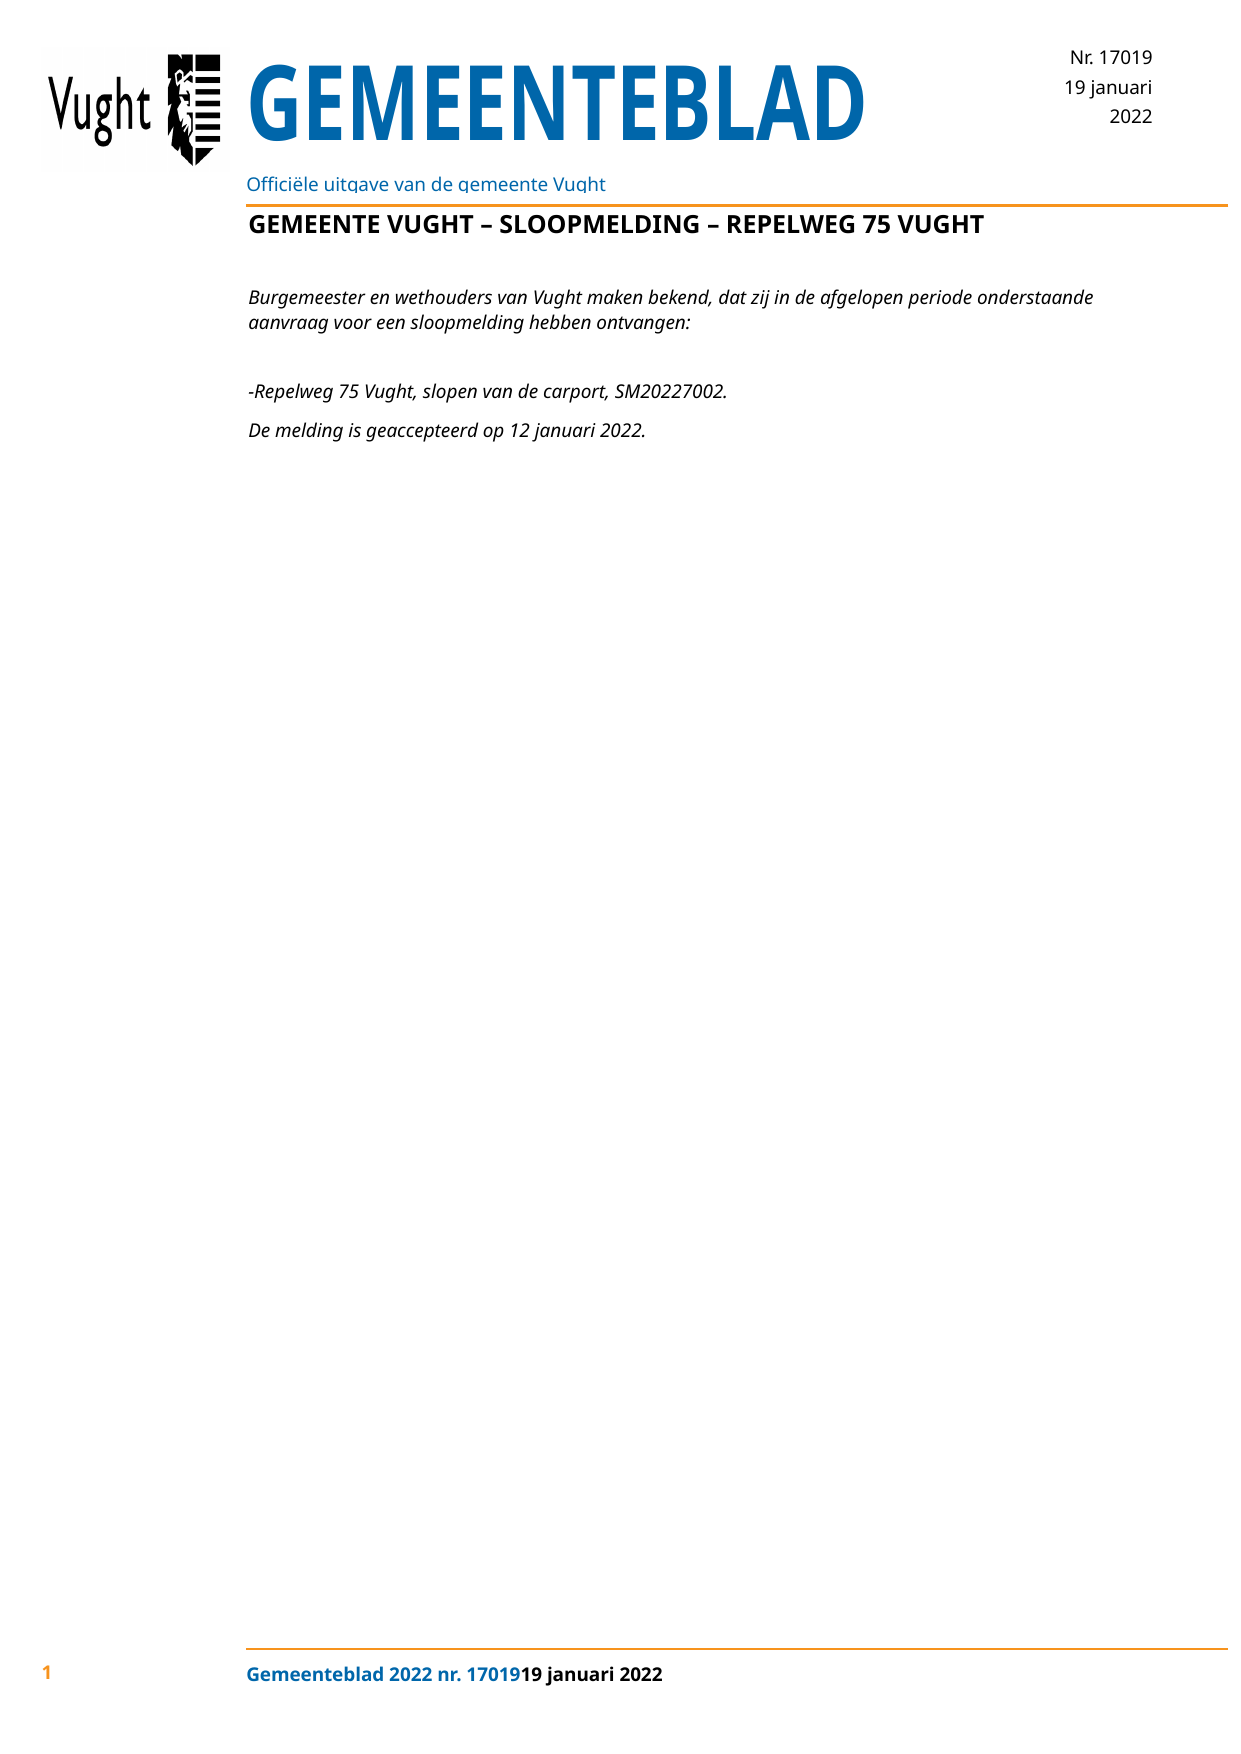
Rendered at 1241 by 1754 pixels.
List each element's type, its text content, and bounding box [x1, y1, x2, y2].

text -Repelweg 75 Vught, slopen van de carport, SM20227002. [248, 378, 1152, 404]
picture [41, 47, 231, 172]
text GEMEENTE VUGHT – SLOOPMELDING – REPELWEG 75 VUGHT [248, 207, 1152, 241]
text De melding is geaccepteerd op 12 januari 2022. [248, 418, 1152, 443]
text Burgemeester en wethouders van Vught maken bekend, dat zij in de afgelopen periode onderstaande aanvraag voor een sloopmelding hebben ontvangen: [248, 284, 1152, 335]
